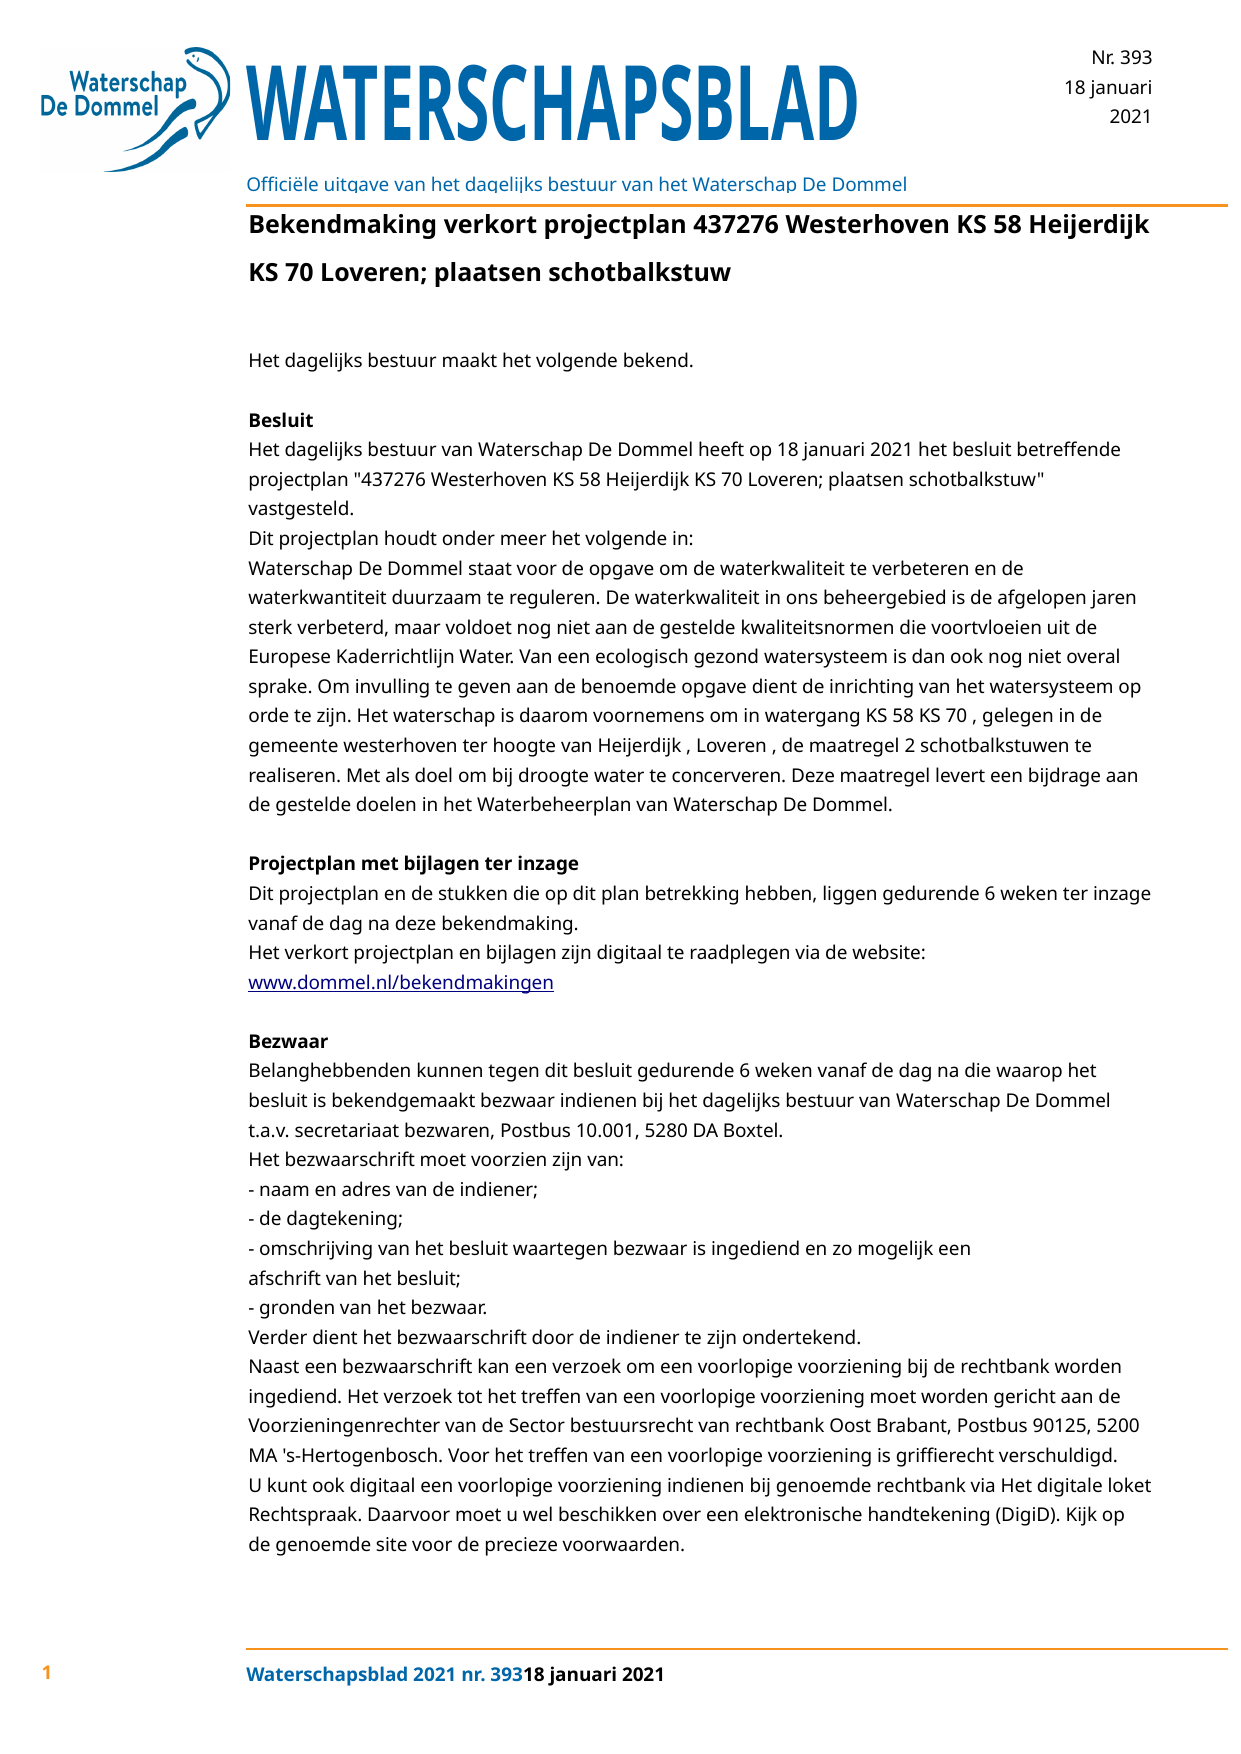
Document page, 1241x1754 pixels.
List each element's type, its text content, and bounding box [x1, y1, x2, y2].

picture [198, 118, 210, 131]
picture [204, 47, 231, 76]
table_header Het dagelijks bestuur maakt het volgende bekend. Besluit Het dagelijks bestuur van Waterschap De Dommel heeft op 18 januari 2021 het besluit betreffende projectplan "437276 Westerhoven KS 58 Heijerdijk KS 70 Loveren; plaatsen schotbalkstuw" vastgesteld. Dit projectplan houdt onder meer het volgende in: Waterschap De Dommel staat voor de opgave om de waterkwaliteit te verbeteren en de waterkwantiteit duurzaam te reguleren. De waterkwaliteit in ons beheergebied is de afgelopen jaren sterk verbeterd, maar voldoet nog niet aan de gestelde kwaliteitsnormen die voortvloeien uit de Europese Kaderrichtlijn Water. Van een ecologisch gezond watersysteem is dan ook nog niet overal sprake. Om invulling te geven aan de benoemde opgave dient de inrichting van het watersysteem op orde te zijn. Het waterschap is daarom voornemens om in watergang KS 58 KS 70 , gelegen in de gemeente westerhoven ter hoogte van Heijerdijk , Loveren , de maatregel 2 schotbalkstuwen te realiseren. Met als doel om bij droogte water te concerveren. Deze maatregel levert een bijdrage aan de gestelde doelen in het Waterbeheerplan van Waterschap De Dommel. Projectplan met bijlagen ter inzage Dit projectplan en de stukken die op dit plan betrekking hebben, liggen gedurende 6 weken ter inzage vanaf de dag na deze bekendmaking. Het verkort projectplan en bijlagen zijn digitaal te raadplegen via de website: www.dommel.nl/bekendmakingen Bezwaar Belanghebbenden kunnen tegen dit besluit gedurende 6 weken vanaf de dag na die waarop het besluit is bekendgemaakt bezwaar indienen bij het dagelijks bestuur van Waterschap De Dommel t.a.v. secretariaat bezwaren, Postbus 10.001, 5280 DA Boxtel. Het bezwaarschrift moet voorzien zijn van: ‑ naam en adres van de indiener; ‑ de dagtekening; ‑ omschrijving van het besluit waartegen bezwaar is ingediend en zo mogelijk een afschrift van het besluit; ‑ gronden van het bezwaar. Verder dient het bezwaarschrift door de indiener te zijn ondertekend. Naast een bezwaarschrift kan een verzoek om een voorlopige voorziening bij de rechtbank worden ingediend. Het verzoek tot het treffen van een voorlopige voorziening moet worden gericht aan de Voorzieningenrechter van de Sector bestuursrecht van rechtbank Oost Brabant, Postbus 90125, 5200 MA 's‑Hertogenbosch. Voor het treffen van een voorlopige voorziening is griffierecht verschuldigd. U kunt ook digitaal een voorlopige voorziening indienen bij genoemde rechtbank via Het digitale loket Rechtspraak. Daarvoor moet u wel beschikken over een elektronische handtekening (DigiD). Kijk op de genoemde site voor de precieze voorwaarden. [248, 348, 1152, 1586]
picture [45, 99, 51, 111]
picture [41, 47, 231, 172]
text Bekendmaking verkort projectplan 437276 Westerhoven KS 58 Heijerdijk KS 70 Loveren; plaatsen schotbalkstuw [248, 207, 1152, 288]
